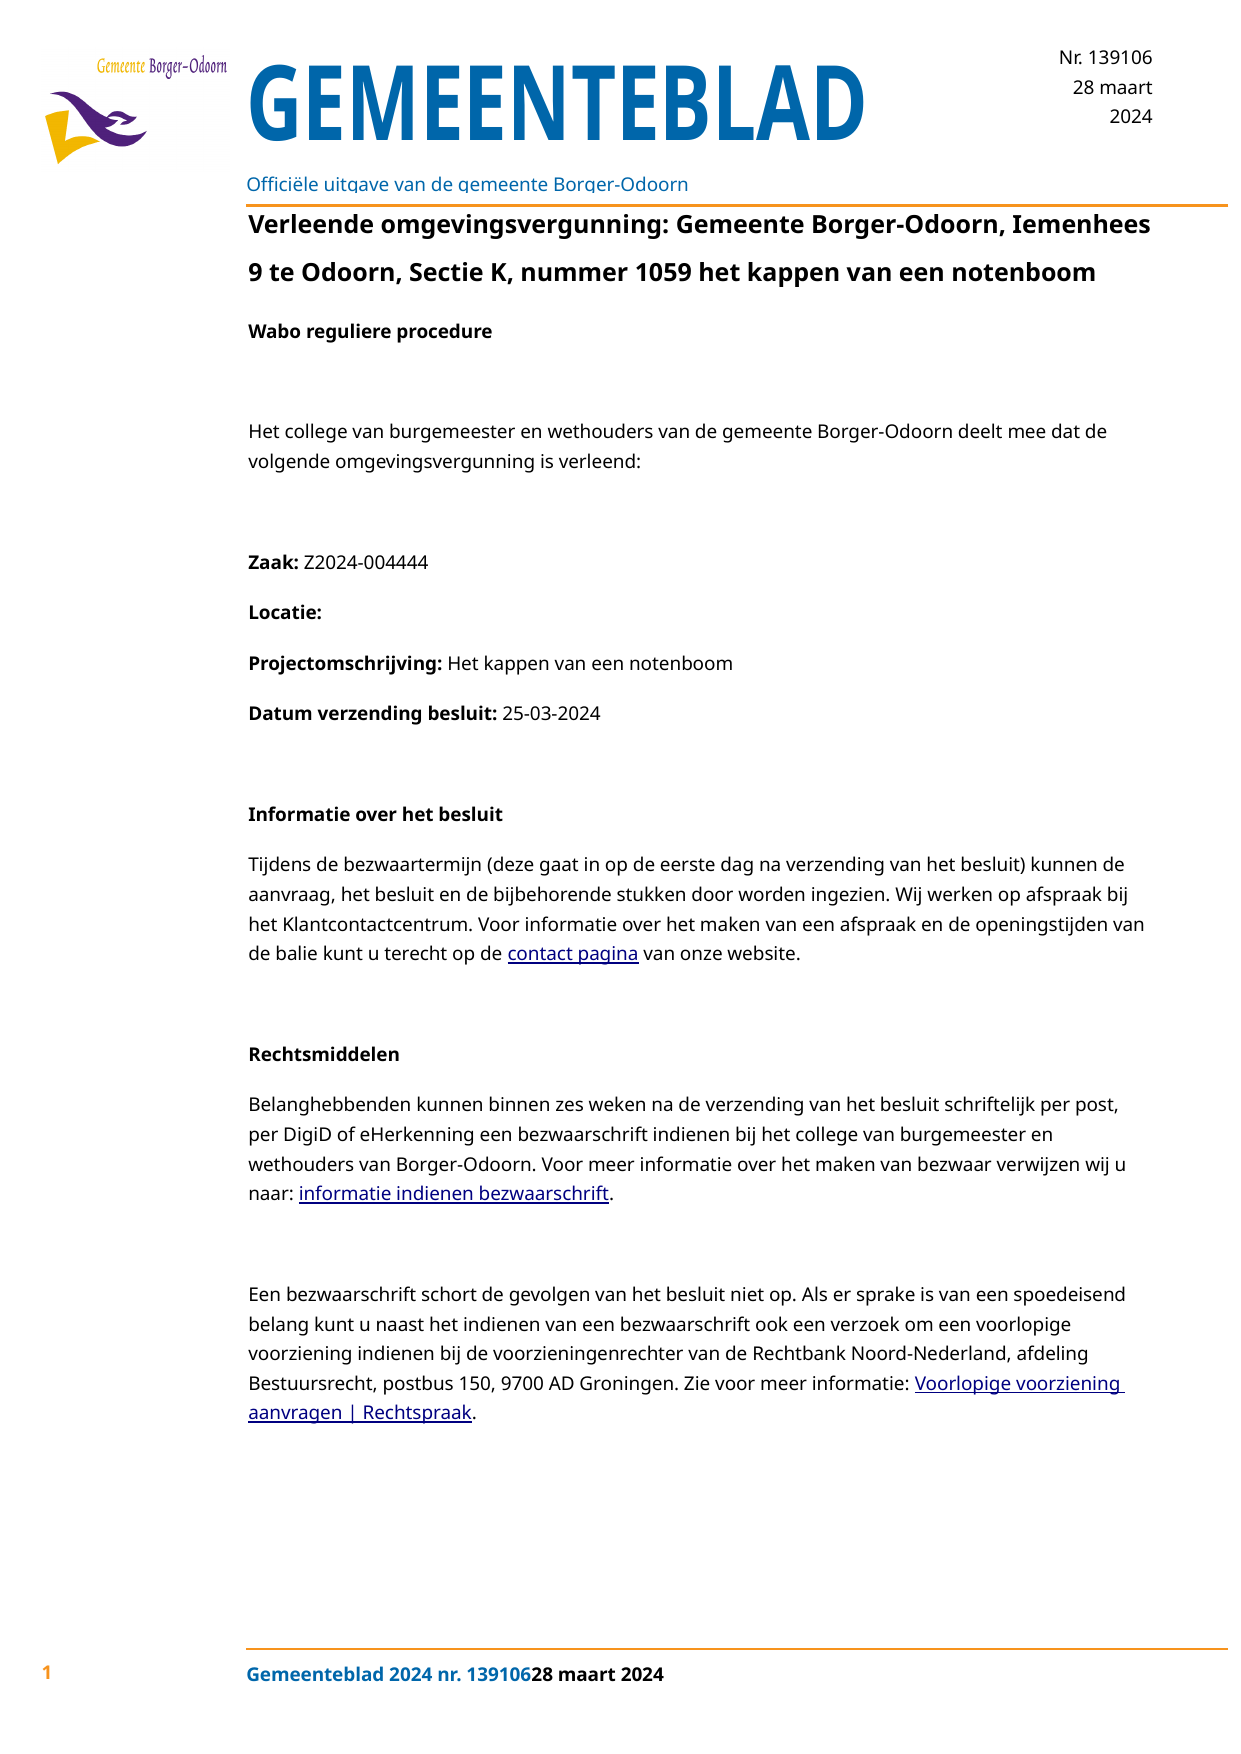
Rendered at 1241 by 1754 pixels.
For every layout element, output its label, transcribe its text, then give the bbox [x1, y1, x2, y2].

text Zaak: Z2024-004444 [248, 549, 1152, 575]
text Een bezwaarschrift schort de gevolgen van het besluit niet op. Als er sprake is van een spoedeisend belang kunt u naast het indienen van een bezwaarschrift ook een verzoek om een voorlopige voorziening indienen bij de voorzieningenrechter van de Rechtbank Noord-Nederland, afdeling Bestuursrecht, postbus 150, 9700 AD Groningen. Zie voor meer informatie: Voorlopige voorziening aanvragen | Rechtspraak. [248, 1281, 1152, 1425]
text Datum verzending besluit: 25-03-2024 [248, 700, 1152, 726]
text Belanghebbenden kunnen binnen zes weken na de verzending van het besluit schriftelijk per post, per DigiD of eHerkenning een bezwaarschrift indienen bij het college van burgemeester en wethouders van Borger-Odoorn. Voor meer informatie over het maken van bezwaar verwijzen wij u naar: informatie indienen bezwaarschrift. [248, 1092, 1152, 1206]
text Informatie over het besluit [248, 801, 1152, 827]
text Het college van burgemeester en wethouders van de gemeente Borger-Odoorn deelt mee dat de volgende omgevingsvergunning is verleend: [248, 419, 1152, 474]
picture [41, 47, 231, 172]
text Tijdens de bezwaartermijn (deze gaat in op de eerste dag na verzending van het besluit) kunnen de aanvraag, het besluit en de bijbehorende stukken door worden ingezien. Wij werken op afspraak bij het Klantcontactcentrum. Voor informatie over het maken van een afspraak en de openingstijden van de balie kunt u terecht op de contact pagina van onze website. [248, 852, 1152, 966]
text Locatie: [248, 599, 1152, 625]
text Rechtsmiddelen [248, 1041, 1152, 1067]
text Projectomschrijving: Het kappen van een notenboom [248, 650, 1152, 676]
text Verleende omgevingsvergunning: Gemeente Borger-Odoorn, Iemenhees 9 te Odoorn, Sectie K, nummer 1059 het kappen van een notenboom [248, 207, 1152, 288]
text Wabo reguliere procedure [248, 318, 1152, 344]
